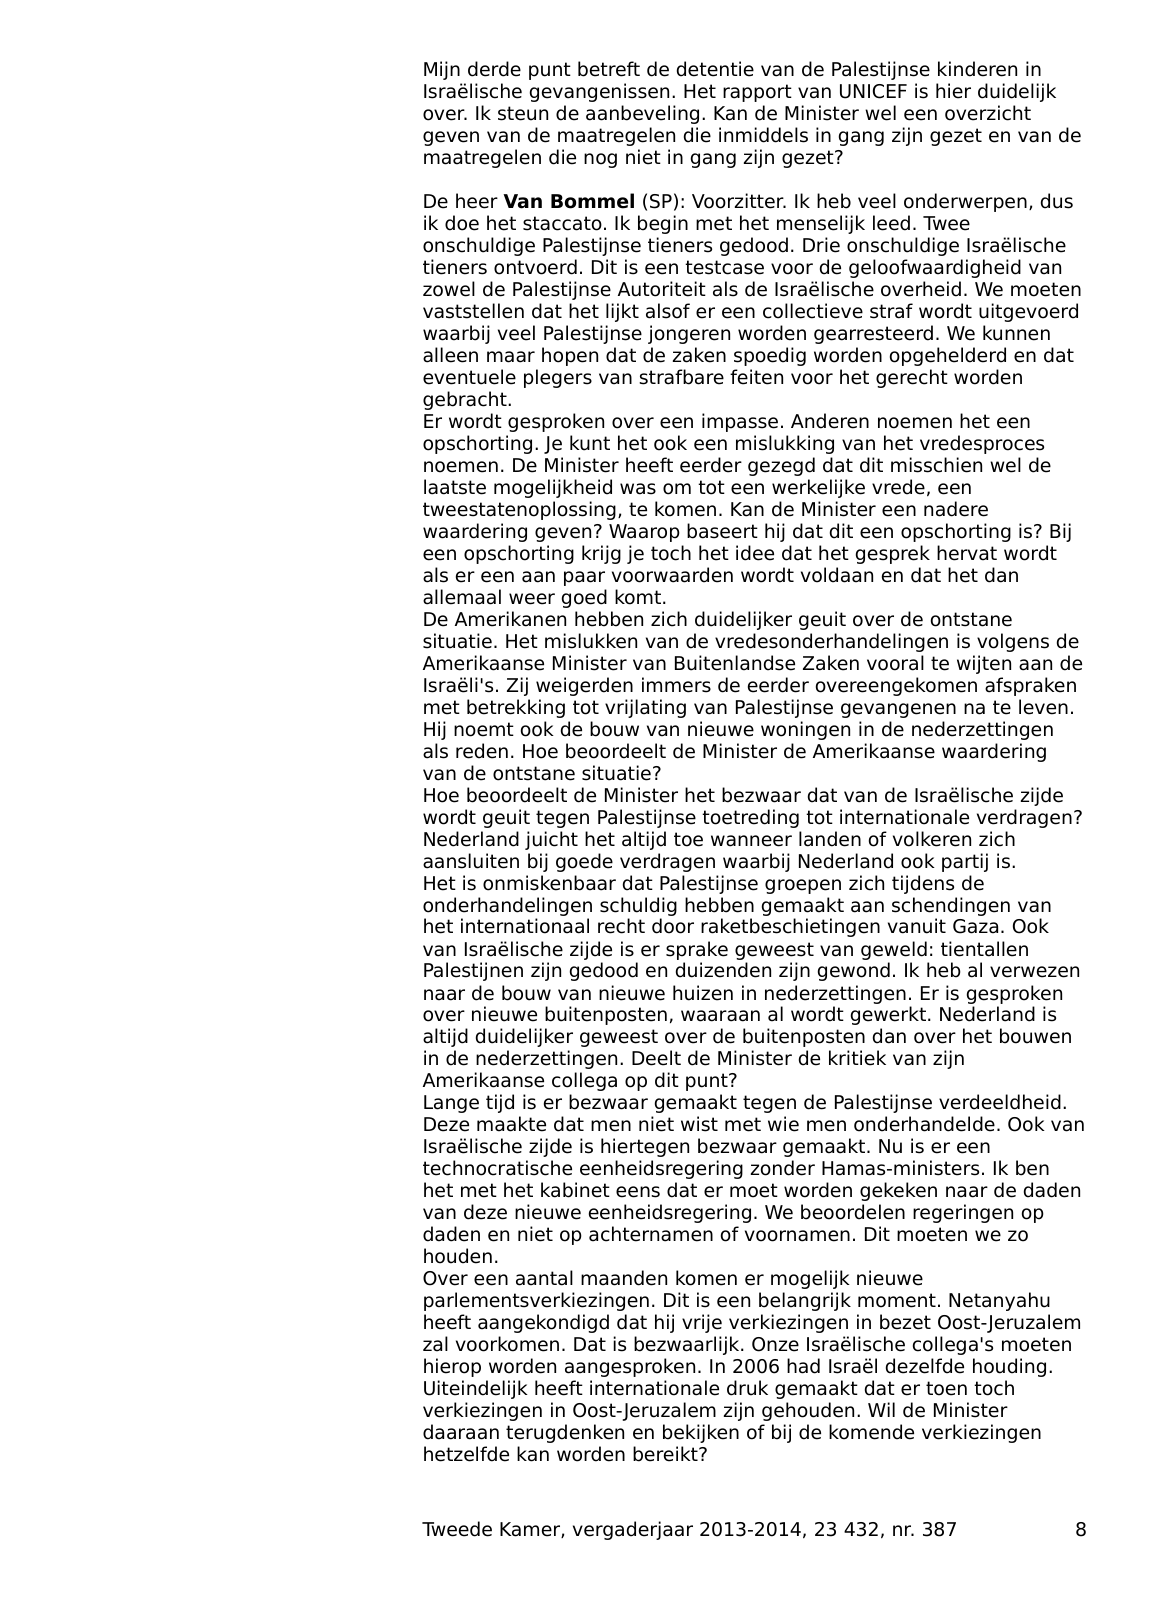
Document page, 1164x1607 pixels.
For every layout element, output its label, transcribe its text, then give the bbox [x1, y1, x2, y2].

text Over een aantal maanden komen er mogelijk nieuwe parlementsverkiezingen. Dit is een belangrijk moment. Netanyahu heeft aangekondigd dat hij vrije verkiezingen in bezet Oost-Jeruzalem zal voorkomen. Dat is bezwaarlijk. Onze Israëlische collega's moeten hierop worden aangesproken. In 2006 had Israël dezelfde houding. Uiteindelijk heeft internationale druk gemaakt dat er toen toch verkiezingen in Oost-Jeruzalem zijn gehouden. Wil de Minister daaraan terugdenken en bekijken of bij de komende verkiezingen hetzelfde kan worden bereikt? [422, 1268, 1087, 1466]
text Er wordt gesproken over een impasse. Anderen noemen het een opschorting. Je kunt het ook een mislukking van het vredesproces noemen. De Minister heeft eerder gezegd dat dit misschien wel de laatste mogelijkheid was om tot een werkelijke vrede, een tweestatenoplossing, te komen. Kan de Minister een nadere waardering geven? Waarop baseert hij dat dit een opschorting is? Bij een opschorting krijg je toch het idee dat het gesprek hervat wordt als er een aan paar voorwaarden wordt voldaan en dat het dan allemaal weer goed komt. [422, 411, 1087, 609]
text Het is onmiskenbaar dat Palestijnse groepen zich tijdens de onderhandelingen schuldig hebben gemaakt aan schendingen van het internationaal recht door raketbeschietingen vanuit Gaza. Ook van Israëlische zijde is er sprake geweest van geweld: tientallen Palestijnen zijn gedood en duizenden zijn gewond. Ik heb al verwezen naar de bouw van nieuwe huizen in nederzettingen. Er is gesproken over nieuwe buitenposten, waaraan al wordt gewerkt. Nederland is altijd duidelijker geweest over de buitenposten dan over het bouwen in de nederzettingen. Deelt de Minister de kritiek van zijn Amerikaanse collega op dit punt? [422, 872, 1087, 1092]
text De heer Van Bommel (SP): Voorzitter. Ik heb veel onderwerpen, dus ik doe het staccato. Ik begin met het menselijk leed. Twee onschuldige Palestijnse tieners gedood. Drie onschuldige Israëlische tieners ontvoerd. Dit is een testcase voor de geloofwaardigheid van zowel de Palestijnse Autoriteit als de Israëlische overheid. We moeten vaststellen dat het lijkt alsof er een collectieve straf wordt uitgevoerd waarbij veel Palestijnse jongeren worden gearresteerd. We kunnen alleen maar hopen dat de zaken spoedig worden opgehelderd en dat eventuele plegers van strafbare feiten voor het gerecht worden gebracht. [422, 191, 1087, 411]
text De Amerikanen hebben zich duidelijker geuit over de ontstane situatie. Het mislukken van de vredesonderhandelingen is volgens de Amerikaanse Minister van Buitenlandse Zaken vooral te wijten aan de Israëli's. Zij weigerden immers de eerder overeengekomen afspraken met betrekking tot vrijlating van Palestijnse gevangenen na te leven. Hij noemt ook de bouw van nieuwe woningen in de nederzettingen als reden. Hoe beoordeelt de Minister de Amerikaanse waardering van de ontstane situatie? [422, 609, 1087, 784]
text Hoe beoordeelt de Minister het bezwaar dat van de Israëlische zijde wordt geuit tegen Palestijnse toetreding tot internationale verdragen? Nederland juicht het altijd toe wanneer landen of volkeren zich aansluiten bij goede verdragen waarbij Nederland ook partij is. [422, 784, 1087, 872]
text Lange tijd is er bezwaar gemaakt tegen de Palestijnse verdeeldheid. Deze maakte dat men niet wist met wie men onderhandelde. Ook van Israëlische zijde is hiertegen bezwaar gemaakt. Nu is er een technocratische eenheidsregering zonder Hamas-ministers. Ik ben het met het kabinet eens dat er moet worden gekeken naar de daden van deze nieuwe eenheidsregering. We beoordelen regeringen op daden en niet op achternamen of voornamen. Dit moeten we zo houden. [422, 1092, 1087, 1268]
text Mijn derde punt betreft de detentie van de Palestijnse kinderen in Israëlische gevangenissen. Het rapport van UNICEF is hier duidelijk over. Ik steun de aanbeveling. Kan de Minister wel een overzicht geven van de maatregelen die inmiddels in gang zijn gezet en van de maatregelen die nog niet in gang zijn gezet? [422, 59, 1087, 169]
